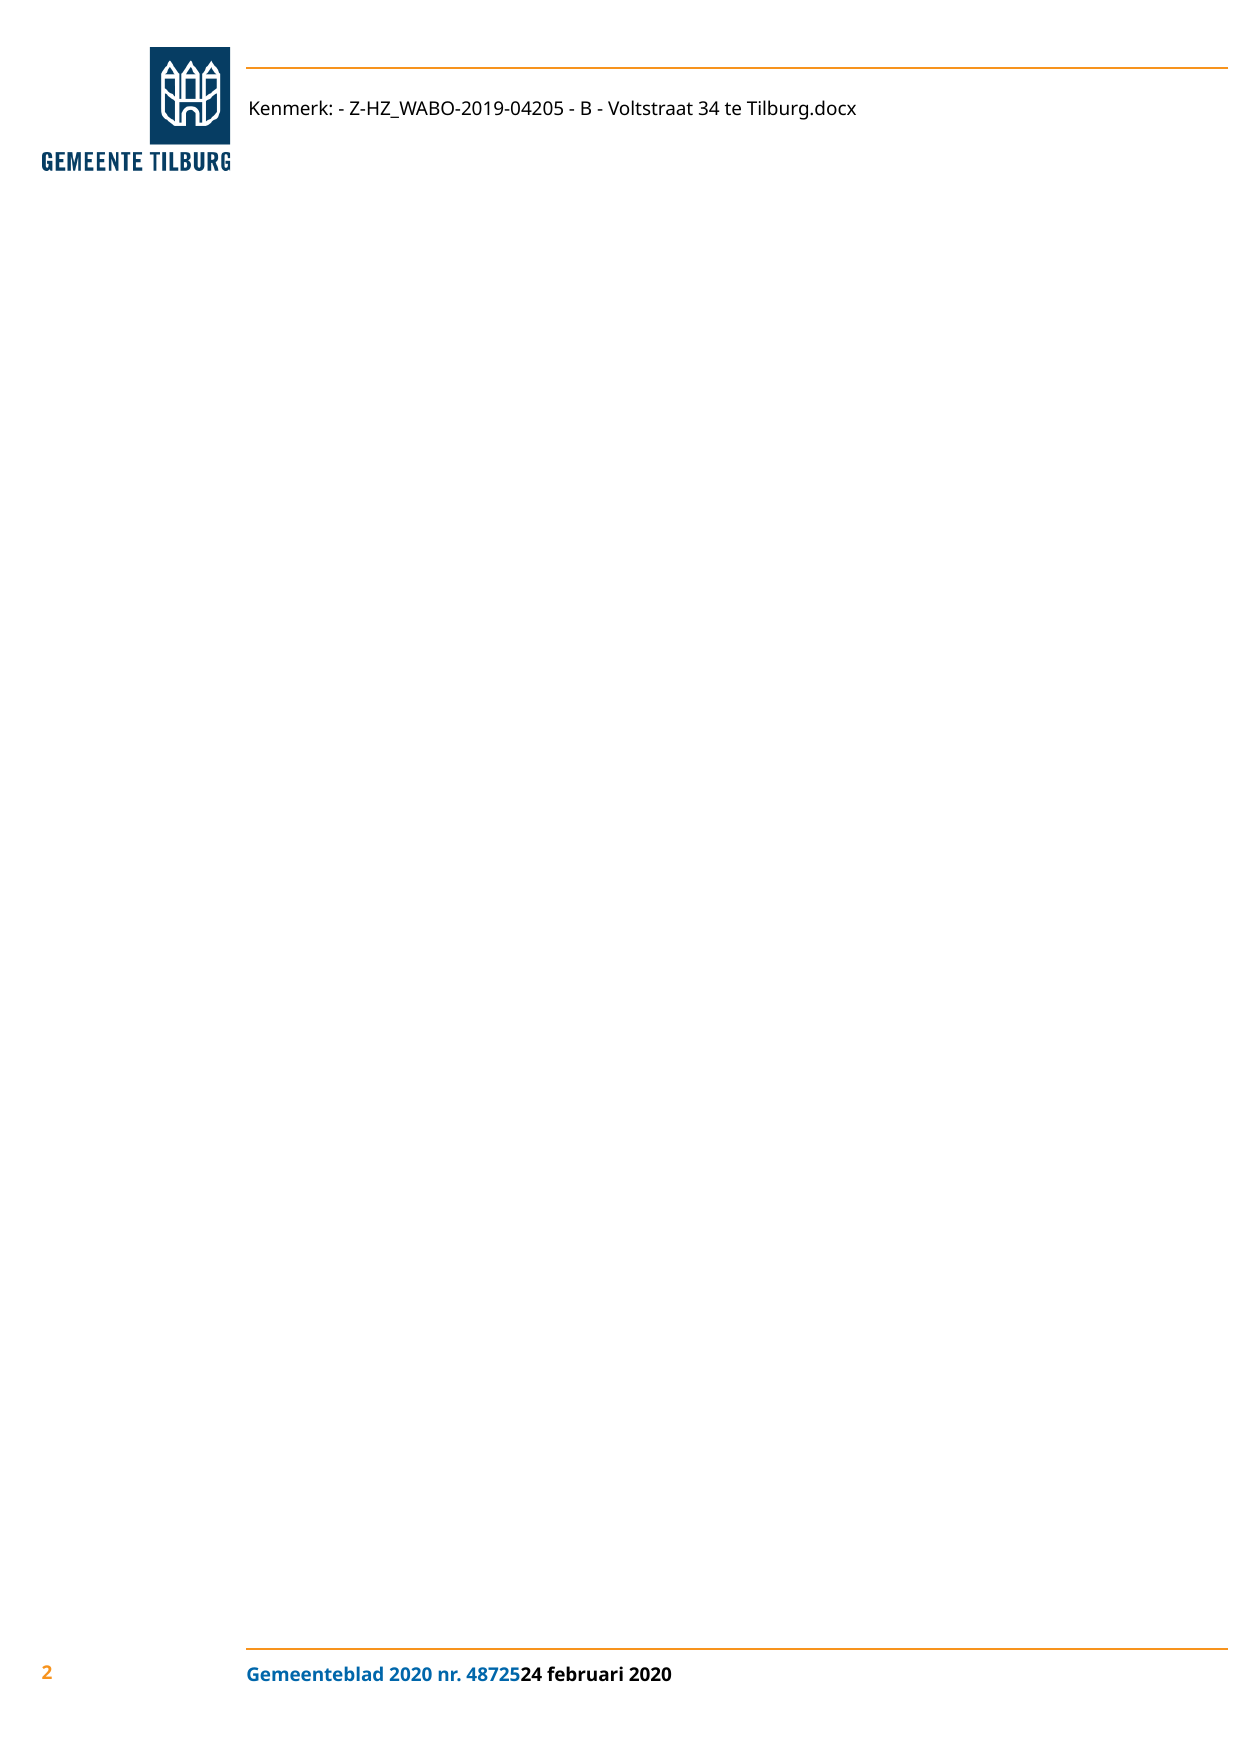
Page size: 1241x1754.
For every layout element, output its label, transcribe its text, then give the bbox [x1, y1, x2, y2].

picture [41, 47, 231, 172]
text Kenmerk: - Z-HZ_WABO-2019-04205 - B - Voltstraat 34 te Tilburg.docx [248, 95, 1152, 121]
